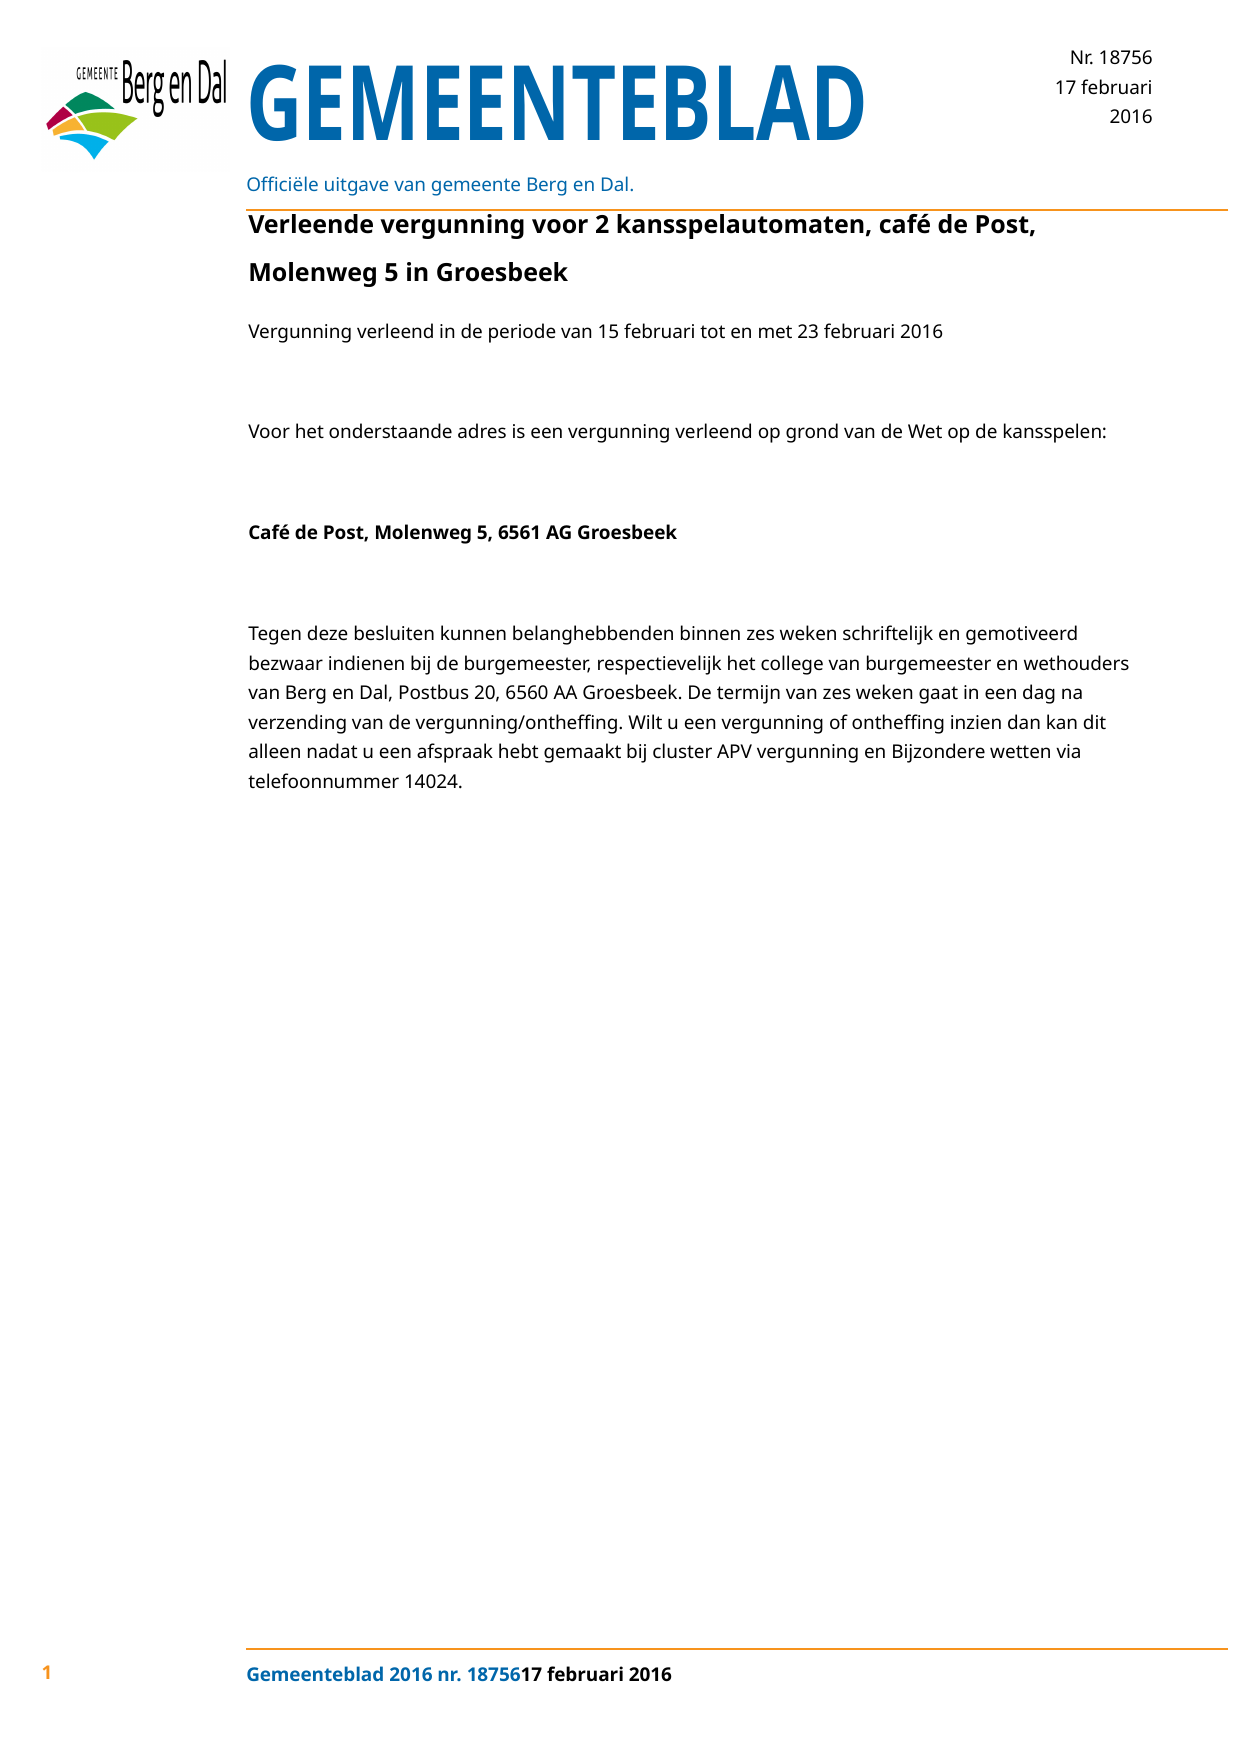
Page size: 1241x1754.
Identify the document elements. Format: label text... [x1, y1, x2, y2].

text Tegen deze besluiten kunnen belanghebbenden binnen zes weken schriftelijk en gemotiveerd bezwaar indienen bij de burgemeester, respectievelijk het college van burgemeester en wethouders van Berg en Dal, Postbus 20, 6560 AA Groesbeek. De termijn van zes weken gaat in een dag na verzending van de vergunning/ontheffing. Wilt u een vergunning of ontheffing inzien dan kan dit alleen nadat u een afspraak hebt gemaakt bij cluster APV vergunning en Bijzondere wetten via telefoonnummer 14024. [248, 620, 1152, 794]
text Vergunning verleend in de periode van 15 februari tot en met 23 februari 2016 [248, 318, 1152, 344]
text Café de Post, Molenweg 5, 6561 AG Groesbeek [248, 519, 1152, 545]
text Verleende vergunning voor 2 kansspelautomaten, café de Post, Molenweg 5 in Groesbeek [248, 211, 1152, 288]
picture [41, 47, 231, 172]
text Voor het onderstaande adres is een vergunning verleend op grond van de Wet op de kansspelen: [248, 419, 1152, 444]
